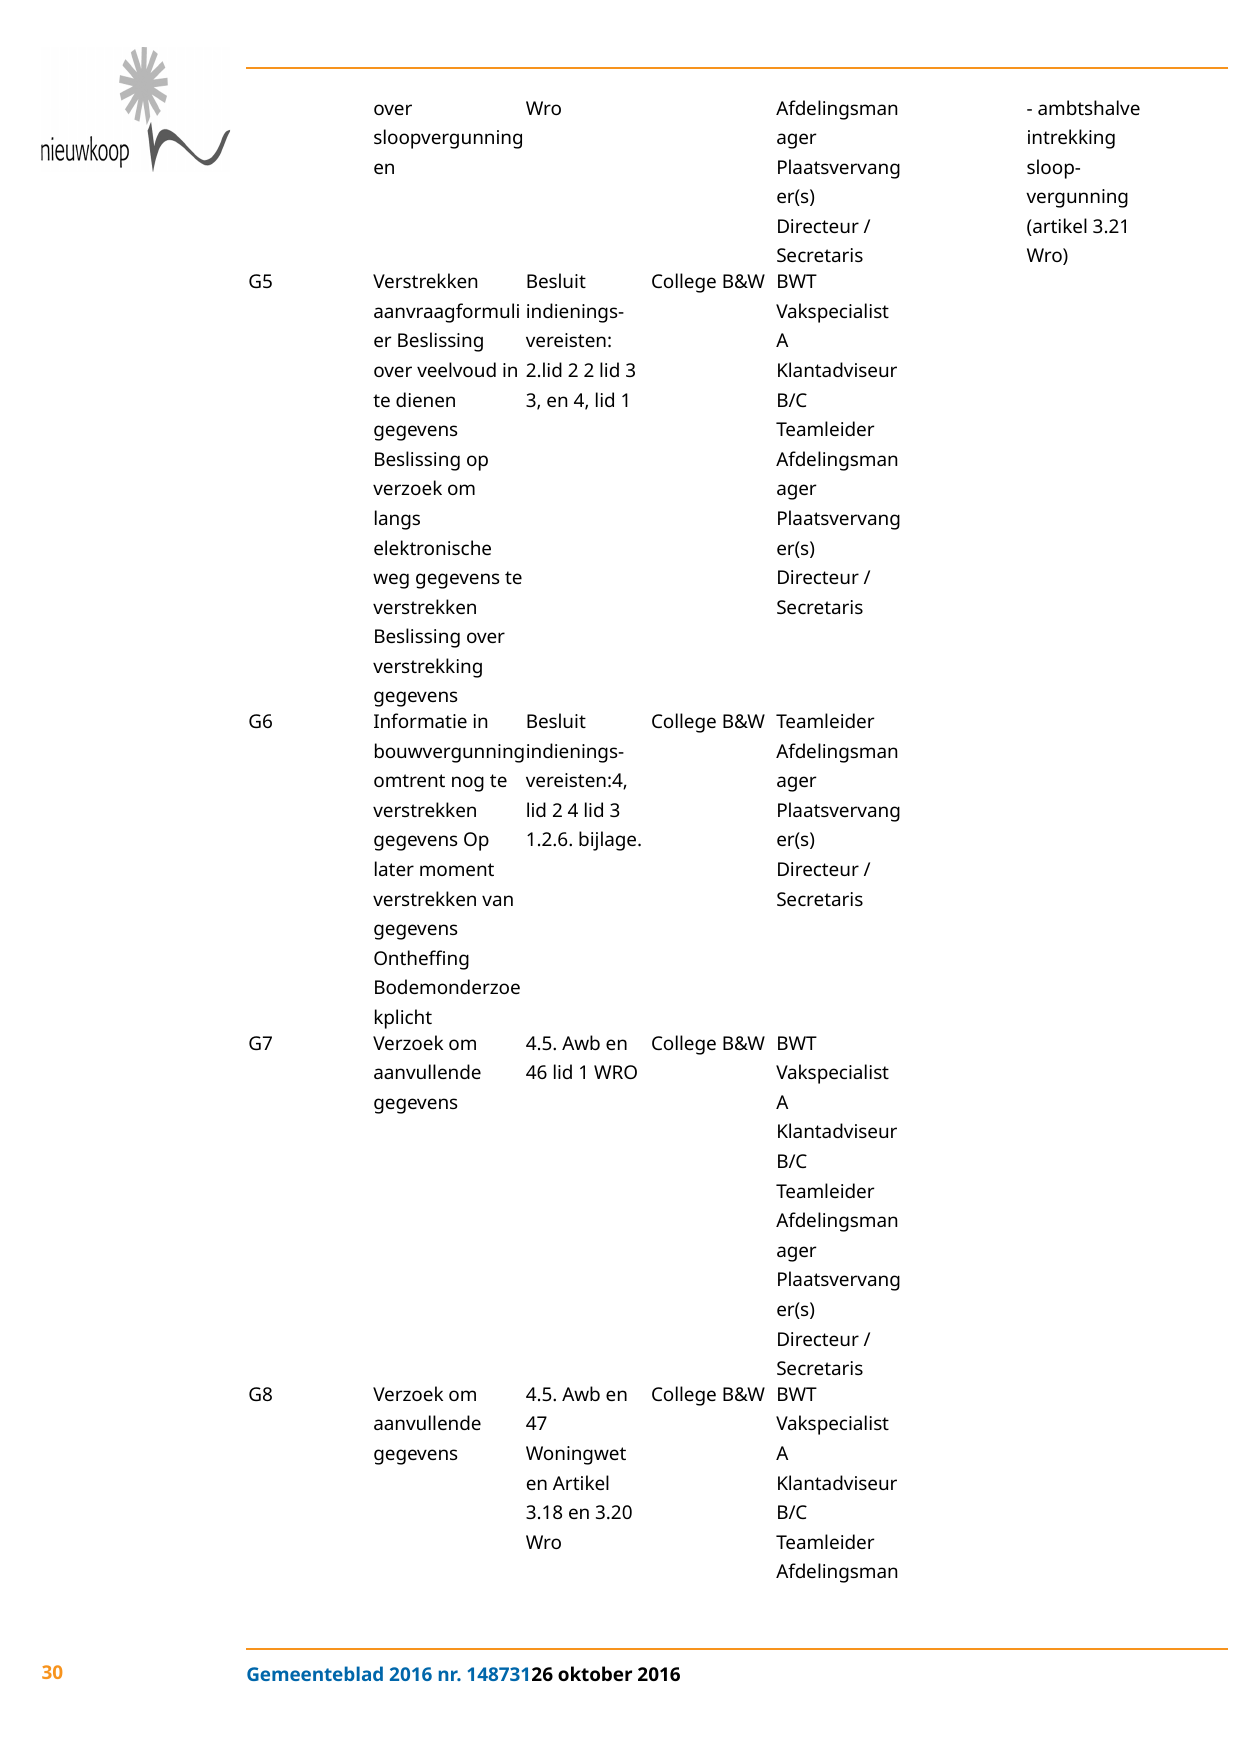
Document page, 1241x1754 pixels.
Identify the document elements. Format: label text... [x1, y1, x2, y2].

table_cell College B&W [651, 269, 776, 708]
table_cell College B&W [651, 1381, 776, 1584]
table_cell [1026, 269, 1152, 708]
table_cell 4.5. Awb en 46 lid 1 WRO [526, 1030, 651, 1381]
table_cell [901, 269, 1026, 708]
table_cell [901, 1030, 1026, 1381]
table_cell 4.5. Awb en 47 Woningwet en Artikel 3.18 en 3.20 Wro [526, 1381, 651, 1584]
table_cell BWT Vakspecialist A Klantadviseur B/C Teamleider Afdelingsmanager Plaatsvervanger(s) Directeur / Secretaris [776, 269, 901, 708]
table_cell [248, 95, 373, 268]
table_cell Teamleider Afdelingsmanager Plaatsvervanger(s) Directeur / Secretaris [776, 708, 901, 1030]
table_cell [901, 708, 1026, 1030]
table_cell G7 [248, 1030, 373, 1381]
picture [41, 47, 231, 172]
table_cell College B&W [651, 1030, 776, 1381]
table_cell Afdelingsmanager Plaatsvervanger(s) Directeur / Secretaris [776, 95, 901, 268]
table_cell [1026, 1381, 1152, 1584]
table_cell Informatie in bouwvergunning omtrent nog te verstrekken gegevens Op later moment verstrekken van gegevens Ontheffing Bodemonderzoekplicht [373, 708, 526, 1030]
table_cell Verzoek om aanvullende gegevens [373, 1381, 526, 1584]
table_cell [901, 95, 1026, 268]
table_cell Verstrekken aanvraagformulier Beslissing over veelvoud in te dienen gegevens Beslissing op verzoek om langs elektronische weg gegevens te verstrekken Beslissing over verstrekking gegevens [373, 269, 526, 708]
table_cell Verzoek om aanvullende gegevens [373, 1030, 526, 1381]
table_cell [901, 1381, 1026, 1584]
table_cell over sloopvergunningen [373, 95, 526, 268]
table_cell Wro [526, 95, 651, 268]
table_cell [651, 95, 776, 268]
table_cell Besluit indienings-vereisten:4, lid 2 4 lid 3 1.2.6. bijlage. [526, 708, 651, 1030]
table_cell [1026, 1030, 1152, 1381]
table_cell ambtshalve intrekking sloop- vergunning (artikel 3.21 Wro) [1026, 95, 1152, 268]
table_cell G5 [248, 269, 373, 708]
table_cell G6 [248, 708, 373, 1030]
table_cell [1026, 708, 1152, 1030]
table_cell BWT Vakspecialist A Klantadviseur B/C Teamleider Afdelingsman [776, 1381, 901, 1584]
table_cell BWT Vakspecialist A Klantadviseur B/C Teamleider Afdelingsmanager Plaatsvervanger(s) Directeur / Secretaris [776, 1030, 901, 1381]
table_cell College B&W [651, 708, 776, 1030]
table_cell G8 [248, 1381, 373, 1584]
table_cell Besluit indienings-vereisten: 2.lid 2 2 lid 3 3, en 4, lid 1 [526, 269, 651, 708]
